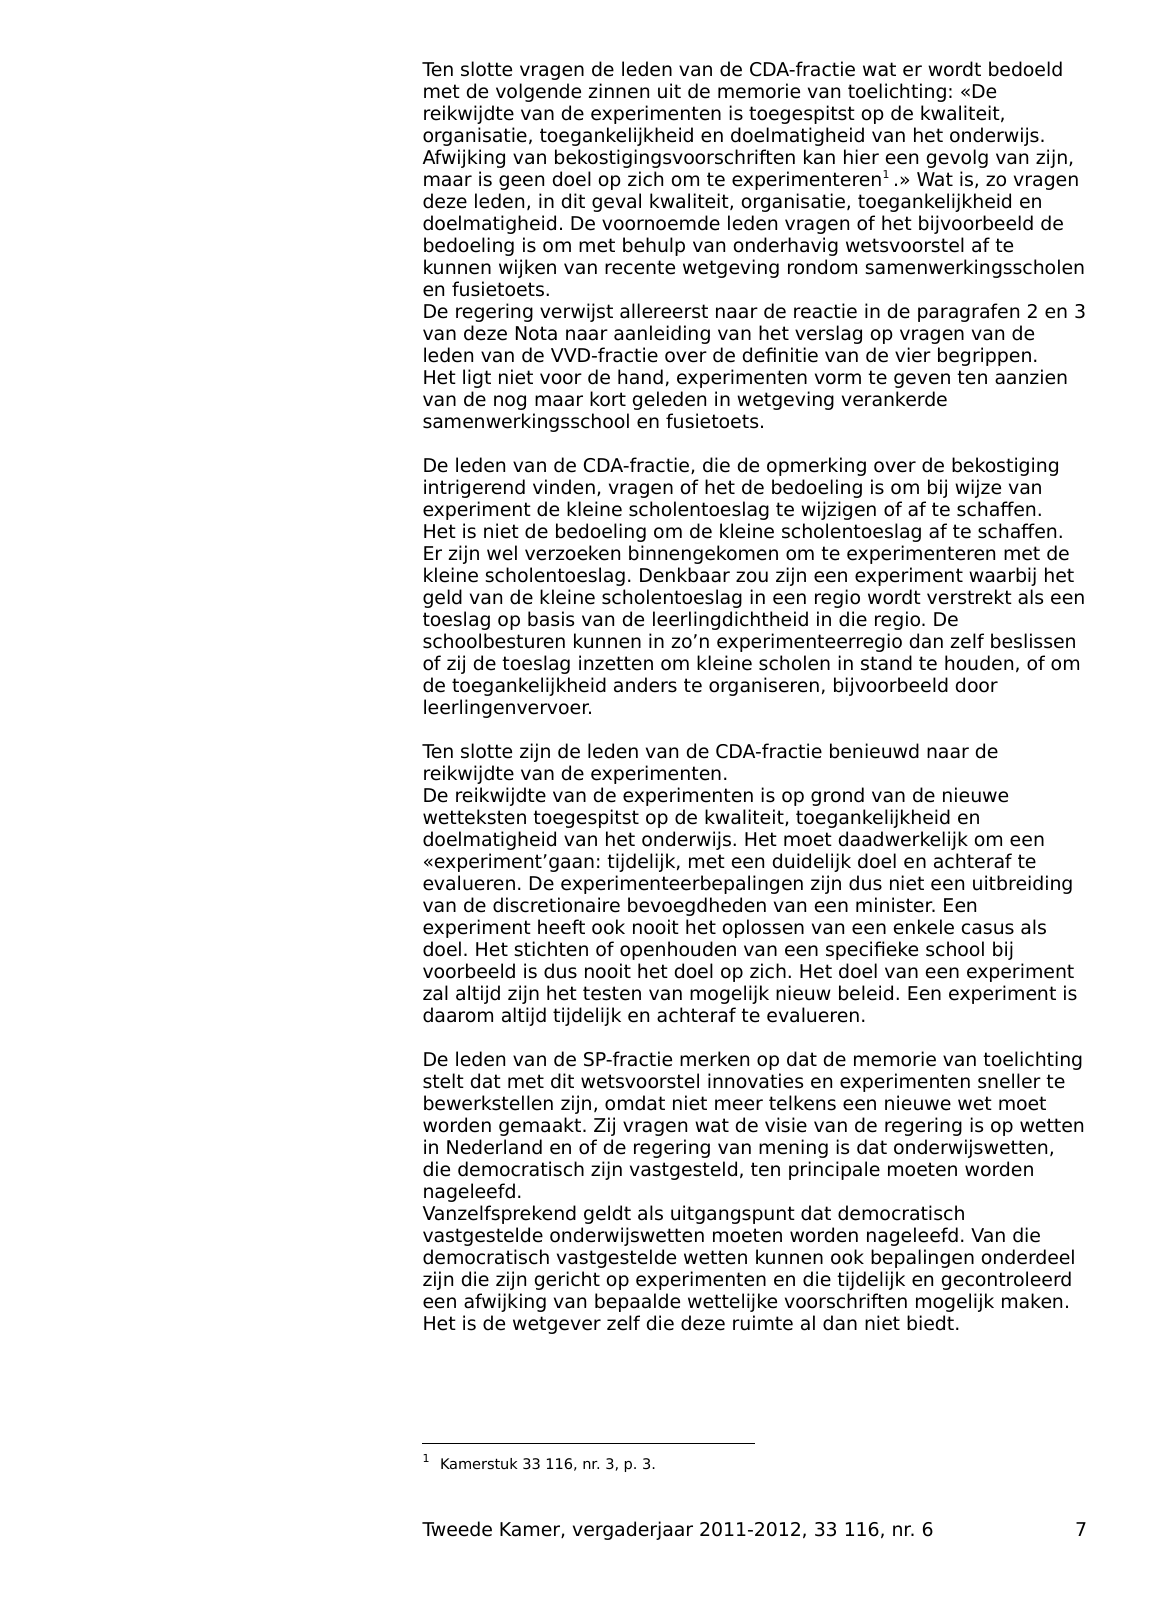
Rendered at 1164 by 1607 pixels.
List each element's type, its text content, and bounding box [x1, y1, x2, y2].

text Ten slotte zijn de leden van de CDA-fractie benieuwd naar de reikwijdte van de experimenten. [422, 741, 1087, 785]
text De regering verwijst allereerst naar de reactie in de paragrafen 2 en 3 van deze Nota naar aanleiding van het verslag op vragen van de leden van de VVD-fractie over de definitie van de vier begrippen. [422, 301, 1087, 367]
text Het ligt niet voor de hand, experimenten vorm te geven ten aanzien van de nog maar kort geleden in wetgeving verankerde samenwerkingsschool en fusietoets. [422, 367, 1087, 433]
text Het is niet de bedoeling om de kleine scholentoeslag af te schaffen. Er zijn wel verzoeken binnengekomen om te experimenteren met de kleine scholentoeslag. Denkbaar zou zijn een experiment waarbij het geld van de kleine scholentoeslag in een regio wordt verstrekt als een toeslag op basis van de leerlingdichtheid in die regio. De schoolbesturen kunnen in zo’n experimenteerregio dan zelf beslissen of zij de toeslag inzetten om kleine scholen in stand te houden, of om de toegankelijkheid anders te organiseren, bijvoorbeeld door leerlingenvervoer. [422, 521, 1087, 719]
text Kamerstuk 33 116, nr. 3, p. 3. [422, 1452, 1087, 1474]
text De leden van de CDA-fractie, die de opmerking over de bekostiging intrigerend vinden, vragen of het de bedoeling is om bij wijze van experiment de kleine scholentoeslag te wijzigen of af te schaffen. [422, 455, 1087, 521]
text Ten slotte vragen de leden van de CDA-fractie wat er wordt bedoeld met de volgende zinnen uit de memorie van toelichting: «De reikwijdte van de experimenten is toegespitst op de kwaliteit, organisatie, toegankelijkheid en doelmatigheid van het onderwijs. Afwijking van bekostigingsvoorschriften kan hier een gevolg van zijn, maar is geen doel op zich om te experimenteren.» Wat is, zo vragen deze leden, in dit geval kwaliteit, organisatie, toegankelijkheid en doelmatigheid. De voornoemde leden vragen of het bijvoorbeeld de bedoeling is om met behulp van onderhavig wetsvoorstel af te kunnen wijken van recente wetgeving rondom samenwerkingsscholen en fusietoets. [422, 59, 1087, 301]
text Vanzelfsprekend geldt als uitgangspunt dat democratisch vastgestelde onderwijswetten moeten worden nageleefd. Van die democratisch vastgestelde wetten kunnen ook bepalingen onderdeel zijn die zijn gericht op experimenten en die tijdelijk en gecontroleerd een afwijking van bepaalde wettelijke voorschriften mogelijk maken. Het is de wetgever zelf die deze ruimte al dan niet biedt. [422, 1203, 1087, 1334]
text De leden van de SP-fractie merken op dat de memorie van toelichting stelt dat met dit wetsvoorstel innovaties en experimenten sneller te bewerkstellen zijn, omdat niet meer telkens een nieuwe wet moet worden gemaakt. Zij vragen wat de visie van de regering is op wetten in Nederland en of de regering van mening is dat onderwijswetten, die democratisch zijn vastgesteld, ten principale moeten worden nageleefd. [422, 1049, 1087, 1203]
text De reikwijdte van de experimenten is op grond van de nieuwe wetteksten toegespitst op de kwaliteit, toegankelijkheid en doelmatigheid van het onderwijs. Het moet daadwerkelijk om een «experiment’gaan: tijdelijk, met een duidelijk doel en achteraf te evalueren. De experimenteerbepalingen zijn dus niet een uitbreiding van de discretionaire bevoegdheden van een minister. Een experiment heeft ook nooit het oplossen van een enkele casus als doel. Het stichten of openhouden van een specifieke school bij voorbeeld is dus nooit het doel op zich. Het doel van een experiment zal altijd zijn het testen van mogelijk nieuw beleid. Een experiment is daarom altijd tijdelijk en achteraf te evalueren. [422, 785, 1087, 1027]
